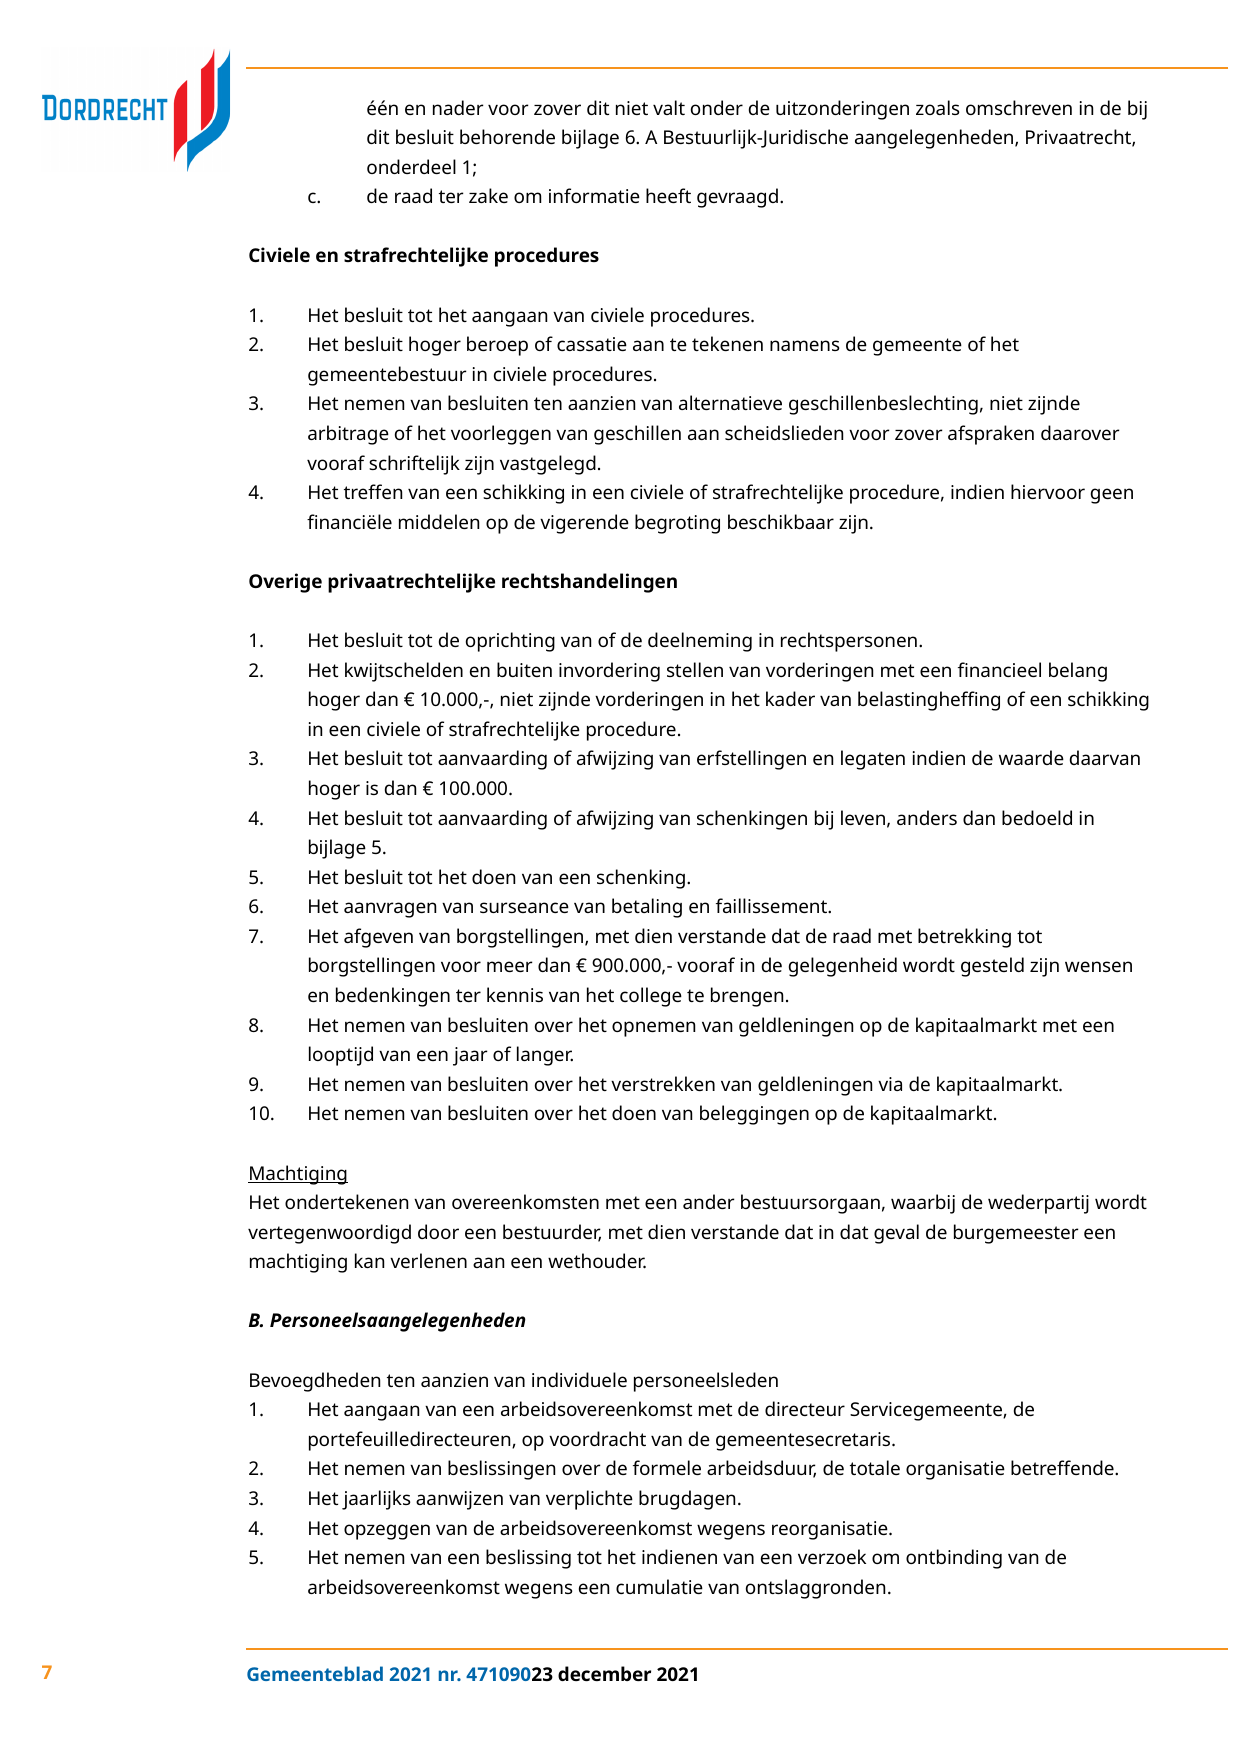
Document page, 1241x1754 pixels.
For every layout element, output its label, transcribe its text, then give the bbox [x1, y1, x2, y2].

list de raad ter zake om informatie heeft gevraagd. [307, 183, 1152, 209]
list één en nader voor zover dit niet valt onder de uitzonderingen zoals omschreven in de bij dit besluit behorende bijlage 6. A Bestuurlijk-Juridische aangelegenheden, Privaatrecht, onderdeel 1; [307, 95, 1152, 180]
picture [41, 47, 231, 172]
list Het aangaan van een arbeidsovereenkomst met de directeur Servicegemeente, de portefeuilledirecteuren, op voordracht van de gemeentesecretaris. [248, 1396, 1152, 1452]
list Het besluit tot het doen van een schenking. [248, 864, 1152, 890]
text Machtiging [248, 1160, 1152, 1186]
list Het besluit hoger beroep of cassatie aan te tekenen namens de gemeente of het gemeentebestuur in civiele procedures. [248, 331, 1152, 387]
list Het jaarlijks aanwijzen van verplichte brugdagen. [248, 1485, 1152, 1511]
list Het kwijtschelden en buiten invordering stellen van vorderingen met een financieel belang hoger dan € 10.000,-, niet zijnde vorderingen in het kader van belastingheffing of een schikking in een civiele of strafrechtelijke procedure. [248, 657, 1152, 742]
text B. Personeelsaangelegenheden [248, 1308, 1152, 1333]
list Het besluit tot aanvaarding of afwijzing van schenkingen bij leven, anders dan bedoeld in bijlage 5. [248, 805, 1152, 860]
list Het nemen van besluiten over het opnemen van geldleningen op de kapitaalmarkt met een looptijd van een jaar of langer. [248, 1012, 1152, 1067]
list Het nemen van besluiten over het doen van beleggingen op de kapitaalmarkt. [248, 1101, 1152, 1126]
list Het besluit tot aanvaarding of afwijzing van erfstellingen en legaten indien de waarde daarvan hoger is dan € 100.000. [248, 746, 1152, 801]
text Civiele en strafrechtelijke procedures [248, 243, 1152, 268]
list Het aanvragen van surseance van betaling en faillissement. [248, 893, 1152, 919]
list Het nemen van besluiten ten aanzien van alternatieve geschillenbeslechting, niet zijnde arbitrage of het voorleggen van geschillen aan scheidslieden voor zover afspraken daarover vooraf schriftelijk zijn vastgelegd. [248, 391, 1152, 476]
list Het besluit tot de oprichting van of de deelneming in rechtspersonen. [248, 627, 1152, 653]
list Het treffen van een schikking in een civiele of strafrechtelijke procedure, indien hiervoor geen financiële middelen op de vigerende begroting beschikbaar zijn. [248, 479, 1152, 535]
text Bevoegdheden ten aanzien van individuele personeelsleden [248, 1367, 1152, 1393]
text Overige privaatrechtelijke rechtshandelingen [248, 568, 1152, 594]
list Het nemen van een beslissing tot het indienen van een verzoek om ontbinding van de arbeidsovereenkomst wegens een cumulatie van ontslaggronden. [248, 1544, 1152, 1600]
text Het ondertekenen van overeenkomsten met een ander bestuursorgaan, waarbij de wederpartij wordt vertegenwoordigd door een bestuurder, met dien verstande dat in dat geval de burgemeester een machtiging kan verlenen aan een wethouder. [248, 1189, 1152, 1274]
list Het afgeven van borgstellingen, met dien verstande dat de raad met betrekking tot borgstellingen voor meer dan € 900.000,- vooraf in de gelegenheid wordt gesteld zijn wensen en bedenkingen ter kennis van het college te brengen. [248, 923, 1152, 1008]
list Het nemen van besluiten over het verstrekken van geldleningen via de kapitaalmarkt. [248, 1071, 1152, 1097]
list Het besluit tot het aangaan van civiele procedures. [248, 302, 1152, 328]
list Het opzeggen van de arbeidsovereenkomst wegens reorganisatie. [248, 1515, 1152, 1541]
list Het nemen van beslissingen over de formele arbeidsduur, de totale organisatie betreffende. [248, 1456, 1152, 1481]
